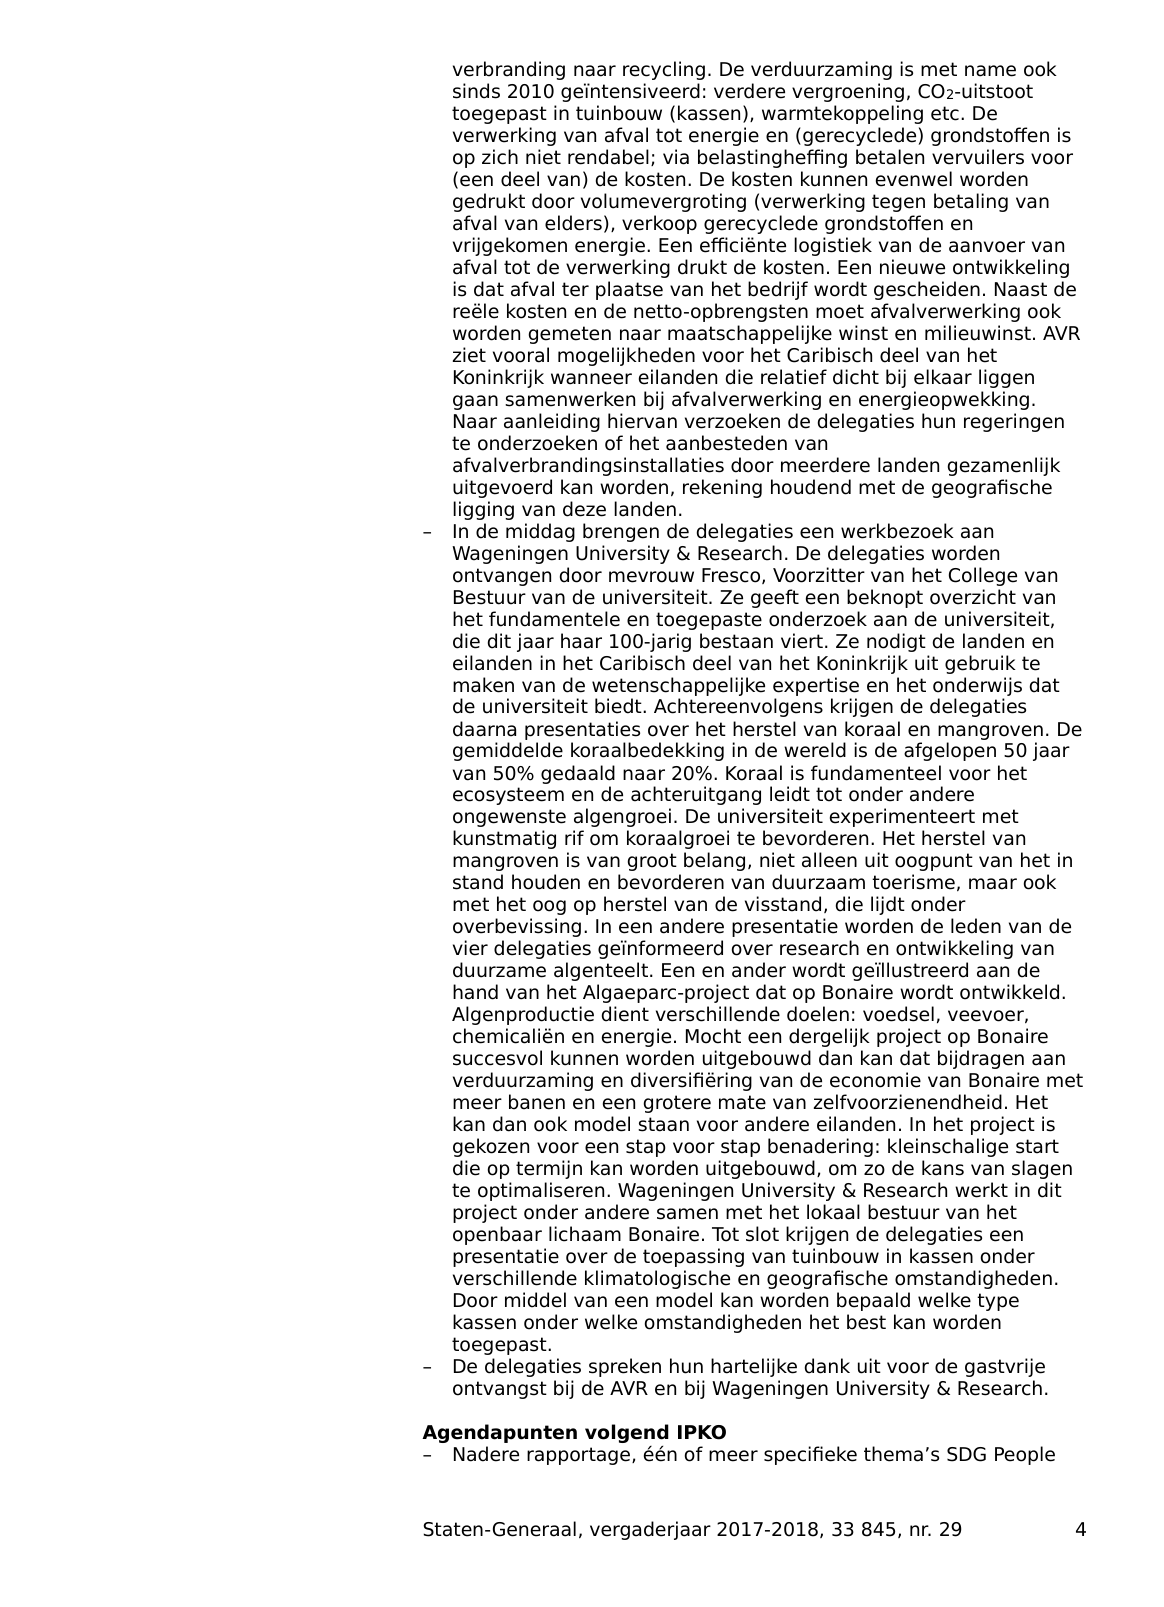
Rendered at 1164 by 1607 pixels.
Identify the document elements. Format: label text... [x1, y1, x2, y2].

text – Nadere rapportage, één of meer specifieke thema’s SDG People [422, 1444, 1087, 1466]
text – In de middag brengen de delegaties een werkbezoek aan Wageningen University & Research. De delegaties worden ontvangen door mevrouw Fresco, Voorzitter van het College van Bestuur van de universiteit. Ze geeft een beknopt overzicht van het fundamentele en toegepaste onderzoek aan de universiteit, die dit jaar haar 100-jarig bestaan viert. Ze nodigt de landen en eilanden in het Caribisch deel van het Koninkrijk uit gebruik te maken van de wetenschappelijke expertise en het onderwijs dat de universiteit biedt. Achtereenvolgens krijgen de delegaties daarna presentaties over het herstel van koraal en mangroven. De gemiddelde koraalbedekking in de wereld is de afgelopen 50 jaar van 50% gedaald naar 20%. Koraal is fundamenteel voor het ecosysteem en de achteruitgang leidt tot onder andere ongewenste algengroei. De universiteit experimenteert met kunstmatig rif om koraalgroei te bevorderen. Het herstel van mangroven is van groot belang, niet alleen uit oogpunt van het in stand houden en bevorderen van duurzaam toerisme, maar ook met het oog op herstel van de visstand, die lijdt onder overbevissing. In een andere presentatie worden de leden van de vier delegaties geïnformeerd over research en ontwikkeling van duurzame algenteelt. Een en ander wordt geïllustreerd aan de hand van het Algaeparc-project dat op Bonaire wordt ontwikkeld. Algenproductie dient verschillende doelen: voedsel, veevoer, chemicaliën en energie. Mocht een dergelijk project op Bonaire succesvol kunnen worden uitgebouwd dan kan dat bijdragen aan verduurzaming en diversifiëring van de economie van Bonaire met meer banen en een grotere mate van zelfvoorzienendheid. Het kan dan ook model staan voor andere eilanden. In het project is gekozen voor een stap voor stap benadering: kleinschalige start die op termijn kan worden uitgebouwd, om zo de kans van slagen te optimaliseren. Wageningen University & Research werkt in dit project onder andere samen met het lokaal bestuur van het openbaar lichaam Bonaire. Tot slot krijgen de delegaties een presentatie over de toepassing van tuinbouw in kassen onder verschillende klimatologische en geografische omstandigheden. Door middel van een model kan worden bepaald welke type kassen onder welke omstandigheden het best kan worden toegepast. [422, 521, 1087, 1356]
subtitle Agendapunten volgend IPKO [422, 1422, 1087, 1444]
text verbranding naar recycling. De verduurzaming is met name ook sinds 2010 geïntensiveerd: verdere vergroening, CO2-uitstoot toegepast in tuinbouw (kassen), warmtekoppeling etc. De verwerking van afval tot energie en (gerecyclede) grondstoffen is op zich niet rendabel; via belastingheffing betalen vervuilers voor (een deel van) de kosten. De kosten kunnen evenwel worden gedrukt door volumevergroting (verwerking tegen betaling van afval van elders), verkoop gerecyclede grondstoffen en vrijgekomen energie. Een efficiënte logistiek van de aanvoer van afval tot de verwerking drukt de kosten. Een nieuwe ontwikkeling is dat afval ter plaatse van het bedrijf wordt gescheiden. Naast de reële kosten en de netto-opbrengsten moet afvalverwerking ook worden gemeten naar maatschappelijke winst en milieuwinst. AVR ziet vooral mogelijkheden voor het Caribisch deel van het Koninkrijk wanneer eilanden die relatief dicht bij elkaar liggen gaan samenwerken bij afvalverwerking en energieopwekking. Naar aanleiding hiervan verzoeken de delegaties hun regeringen te onderzoeken of het aanbesteden van afvalverbrandingsinstallaties door meerdere landen gezamenlijk uitgevoerd kan worden, rekening houdend met de geografische ligging van deze landen. [422, 59, 1087, 521]
text – De delegaties spreken hun hartelijke dank uit voor de gastvrije ontvangst bij de AVR en bij Wageningen University & Research. [422, 1356, 1087, 1400]
